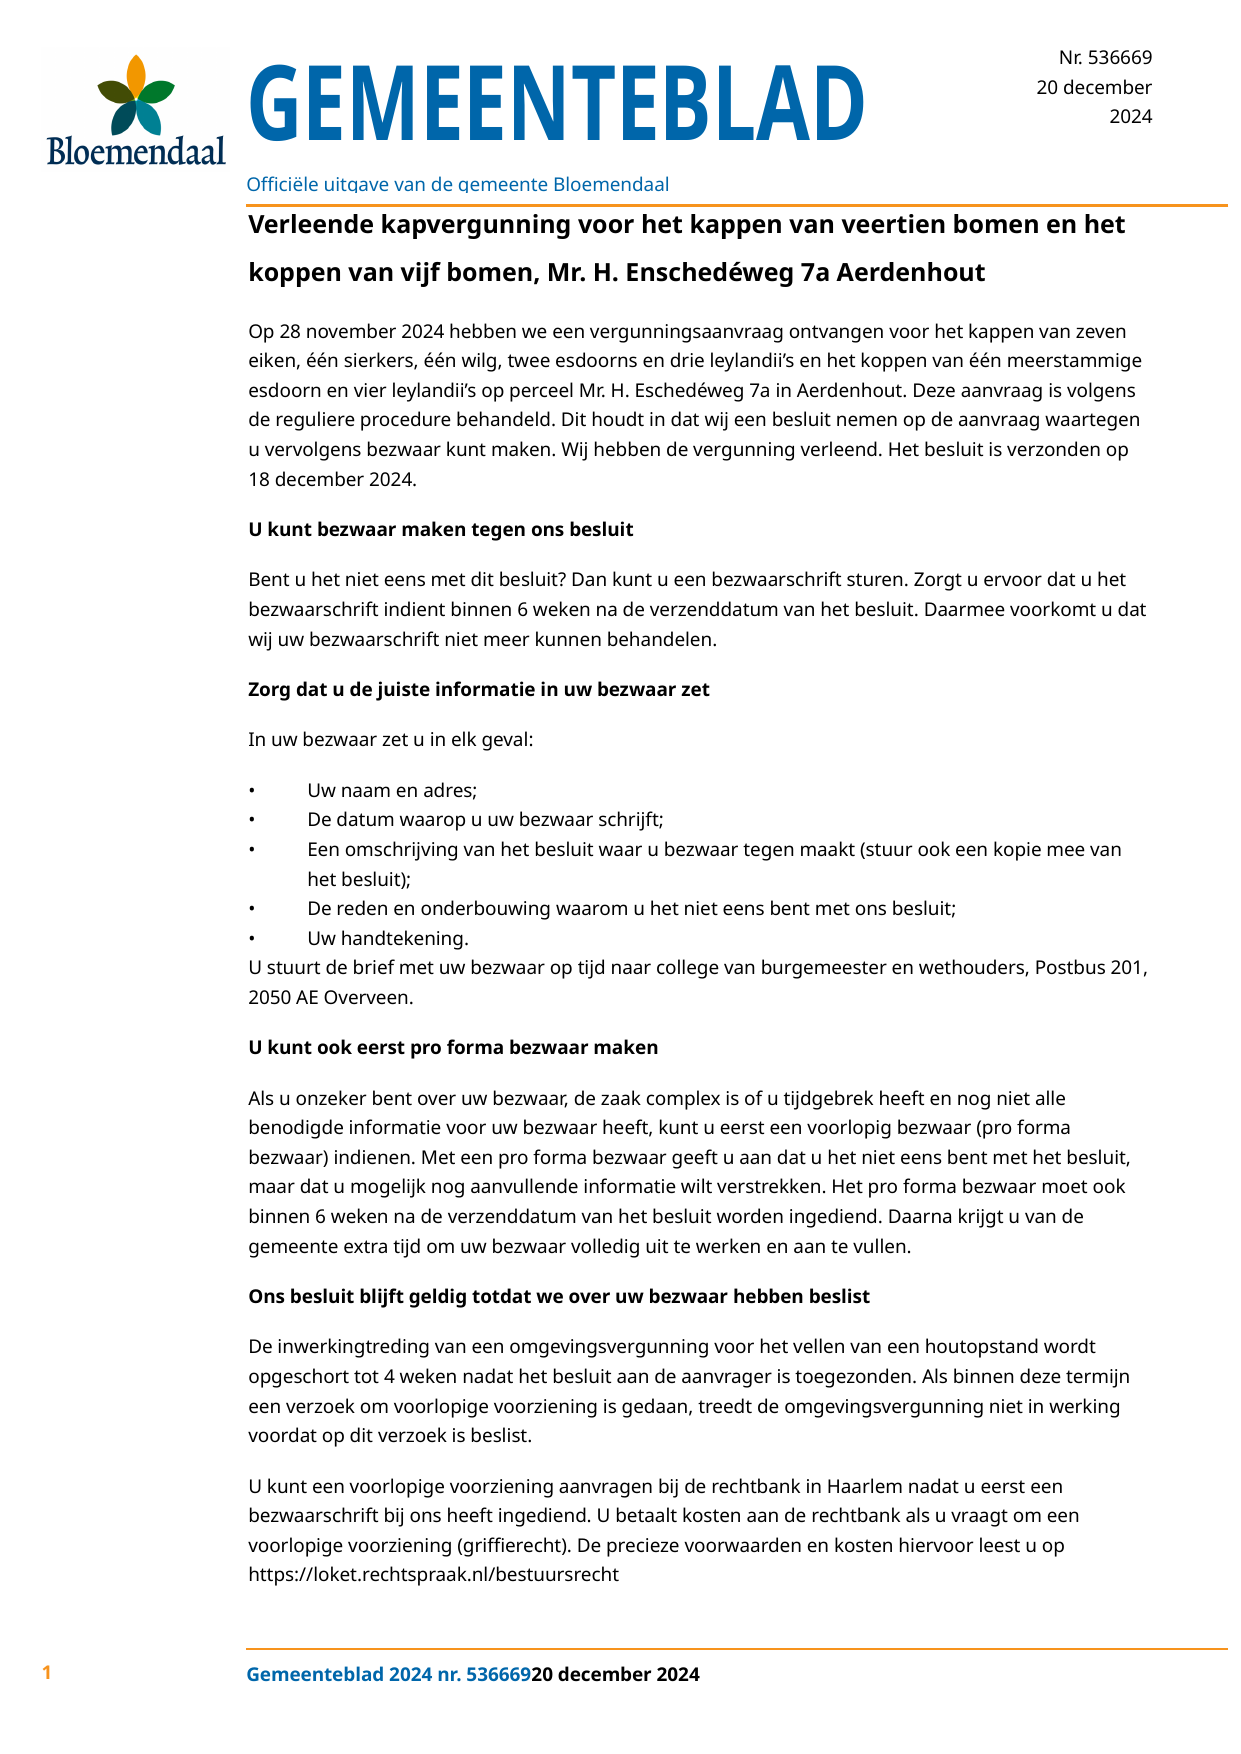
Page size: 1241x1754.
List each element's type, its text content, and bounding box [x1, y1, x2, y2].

text Bent u het niet eens met dit besluit? Dan kunt u een bezwaarschrift sturen. Zorgt u ervoor dat u het bezwaarschrift indient binnen 6 weken na de verzenddatum van het besluit. Daarmee voorkomt u dat wij uw bezwaarschrift niet meer kunnen behandelen. [248, 567, 1152, 652]
text U stuurt de brief met uw bezwaar op tijd naar college van burgemeester en wethouders, Postbus 201, 2050 AE Overveen. [248, 954, 1152, 1010]
text Verleende kapvergunning voor het kappen van veertien bomen en het koppen van vijf bomen, Mr. H. Enschedéweg 7a Aerdenhout [248, 207, 1152, 288]
text Zorg dat u de juiste informatie in uw bezwaar zet [248, 676, 1152, 702]
list Uw naam en adres; [248, 777, 1152, 803]
text U kunt ook eerst pro forma bezwaar maken [248, 1034, 1152, 1060]
list De reden en onderbouwing waarom u het niet eens bent met ons besluit; [248, 895, 1152, 921]
text De inwerkingtreding van een omgevingsvergunning voor het vellen van een houtopstand wordt opgeschort tot 4 weken nadat het besluit aan de aanvrager is toegezonden. Als binnen deze termijn een verzoek om voorlopige voorziening is gedaan, treedt de omgevingsvergunning niet in werking voordat op dit verzoek is beslist. [248, 1334, 1152, 1448]
text U kunt een voorlopige voorziening aanvragen bij de rechtbank in Haarlem nadat u eerst een bezwaarschrift bij ons heeft ingediend. U betaalt kosten aan de rechtbank als u vraagt om een voorlopige voorziening (griffierecht). De precieze voorwaarden en kosten hiervoor leest u op https://loket.rechtspraak.nl/bestuursrecht [248, 1473, 1152, 1587]
text In uw bezwaar zet u in elk geval: [248, 727, 1152, 752]
text U kunt bezwaar maken tegen ons besluit [248, 516, 1152, 542]
text Als u onzeker bent over uw bezwaar, de zaak complex is of u tijdgebrek heeft en nog niet alle benodigde informatie voor uw bezwaar heeft, kunt u eerst een voorlopig bezwaar (pro forma bezwaar) indienen. Met een pro forma bezwaar geeft u aan dat u het niet eens bent met het besluit, maar dat u mogelijk nog aanvullende informatie wilt verstrekken. Het pro forma bezwaar moet ook binnen 6 weken na de verzenddatum van het besluit worden ingediend. Daarna krijgt u van de gemeente extra tijd om uw bezwaar volledig uit te werken en aan te vullen. [248, 1085, 1152, 1259]
list De datum waarop u uw bezwaar schrijft; [248, 807, 1152, 832]
picture [41, 47, 231, 172]
text Ons besluit blijft geldig totdat we over uw bezwaar hebben beslist [248, 1283, 1152, 1309]
list Uw handtekening. [248, 925, 1152, 951]
list Een omschrijving van het besluit waar u bezwaar tegen maakt (stuur ook een kopie mee van het besluit); [248, 836, 1152, 892]
text Op 28 november 2024 hebben we een vergunningsaanvraag ontvangen voor het kappen van zeven eiken, één sierkers, één wilg, twee esdoorns en drie leylandii’s en het koppen van één meerstammige esdoorn en vier leylandii’s op perceel Mr. H. Eschedéweg 7a in Aerdenhout. Deze aanvraag is volgens de reguliere procedure behandeld. Dit houdt in dat wij een besluit nemen op de aanvraag waartegen u vervolgens bezwaar kunt maken. Wij hebben de vergunning verleend. Het besluit is verzonden op 18 december 2024. [248, 318, 1152, 492]
